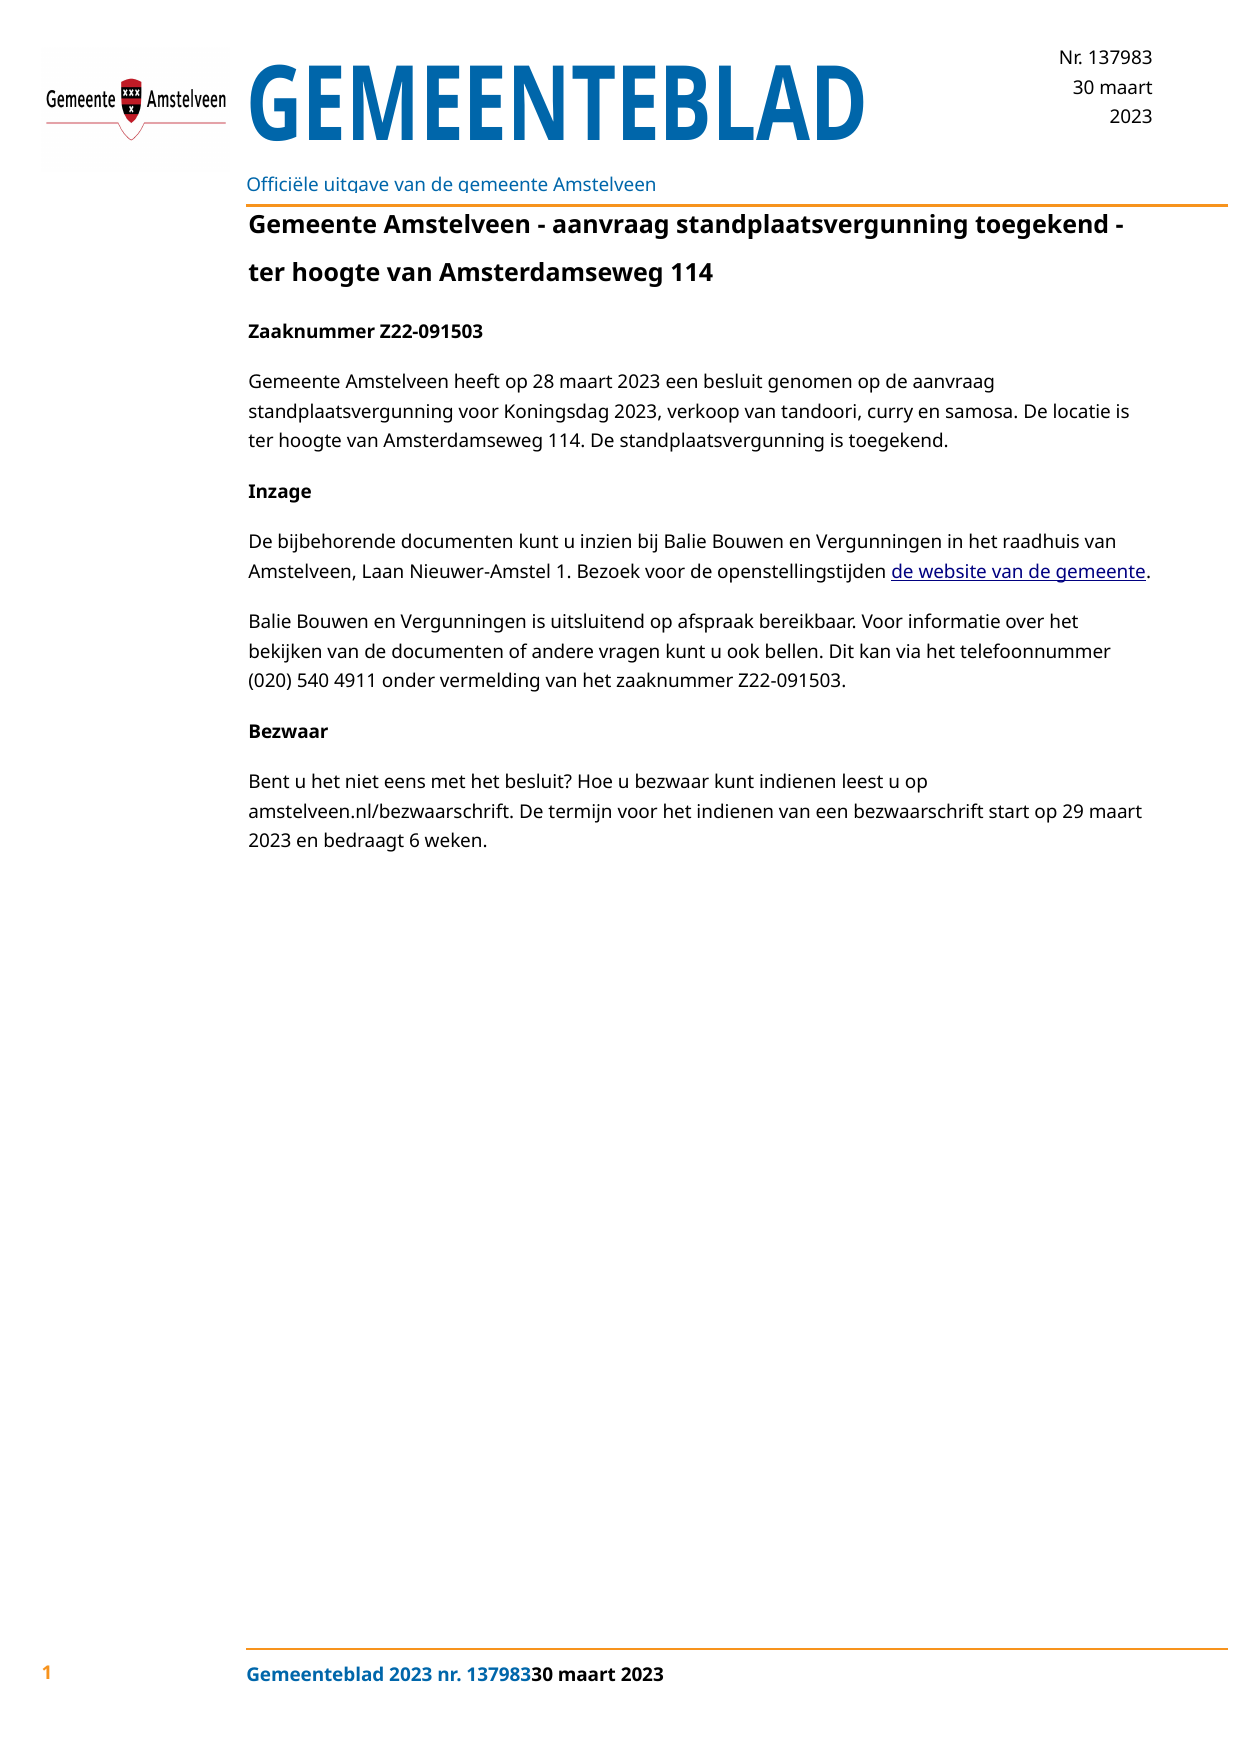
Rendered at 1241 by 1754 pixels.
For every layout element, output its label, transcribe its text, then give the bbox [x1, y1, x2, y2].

text Inzage [248, 478, 1152, 504]
text Bezwaar [248, 718, 1152, 744]
text Balie Bouwen en Vergunningen is uitsluitend op afspraak bereikbaar. Voor informatie over het bekijken van de documenten of andere vragen kunt u ook bellen. Dit kan via het telefoonnummer (020) 540 4911 onder vermelding van het zaaknummer Z22-091503. [248, 608, 1152, 693]
picture [41, 47, 231, 172]
text Bent u het niet eens met het besluit? Hoe u bezwaar kunt indienen leest u op amstelveen.nl/bezwaarschrift. De termijn voor het indienen van een bezwaarschrift start op 29 maart 2023 en bedraagt 6 weken. [248, 768, 1152, 853]
text Zaaknummer Z22-091503 [248, 318, 1152, 344]
text Gemeente Amstelveen - aanvraag standplaatsvergunning toegekend - ter hoogte van Amsterdamseweg 114 [248, 207, 1152, 288]
text De bijbehorende documenten kunt u inzien bij Balie Bouwen en Vergunningen in het raadhuis van Amstelveen, Laan Nieuwer-Amstel 1. Bezoek voor de openstellingstijden de website van de gemeente. [248, 528, 1152, 584]
text Gemeente Amstelveen heeft op 28 maart 2023 een besluit genomen op de aanvraag standplaatsvergunning voor Koningsdag 2023, verkoop van tandoori, curry en samosa. De locatie is ter hoogte van Amsterdamseweg 114. De standplaatsvergunning is toegekend. [248, 368, 1152, 453]
